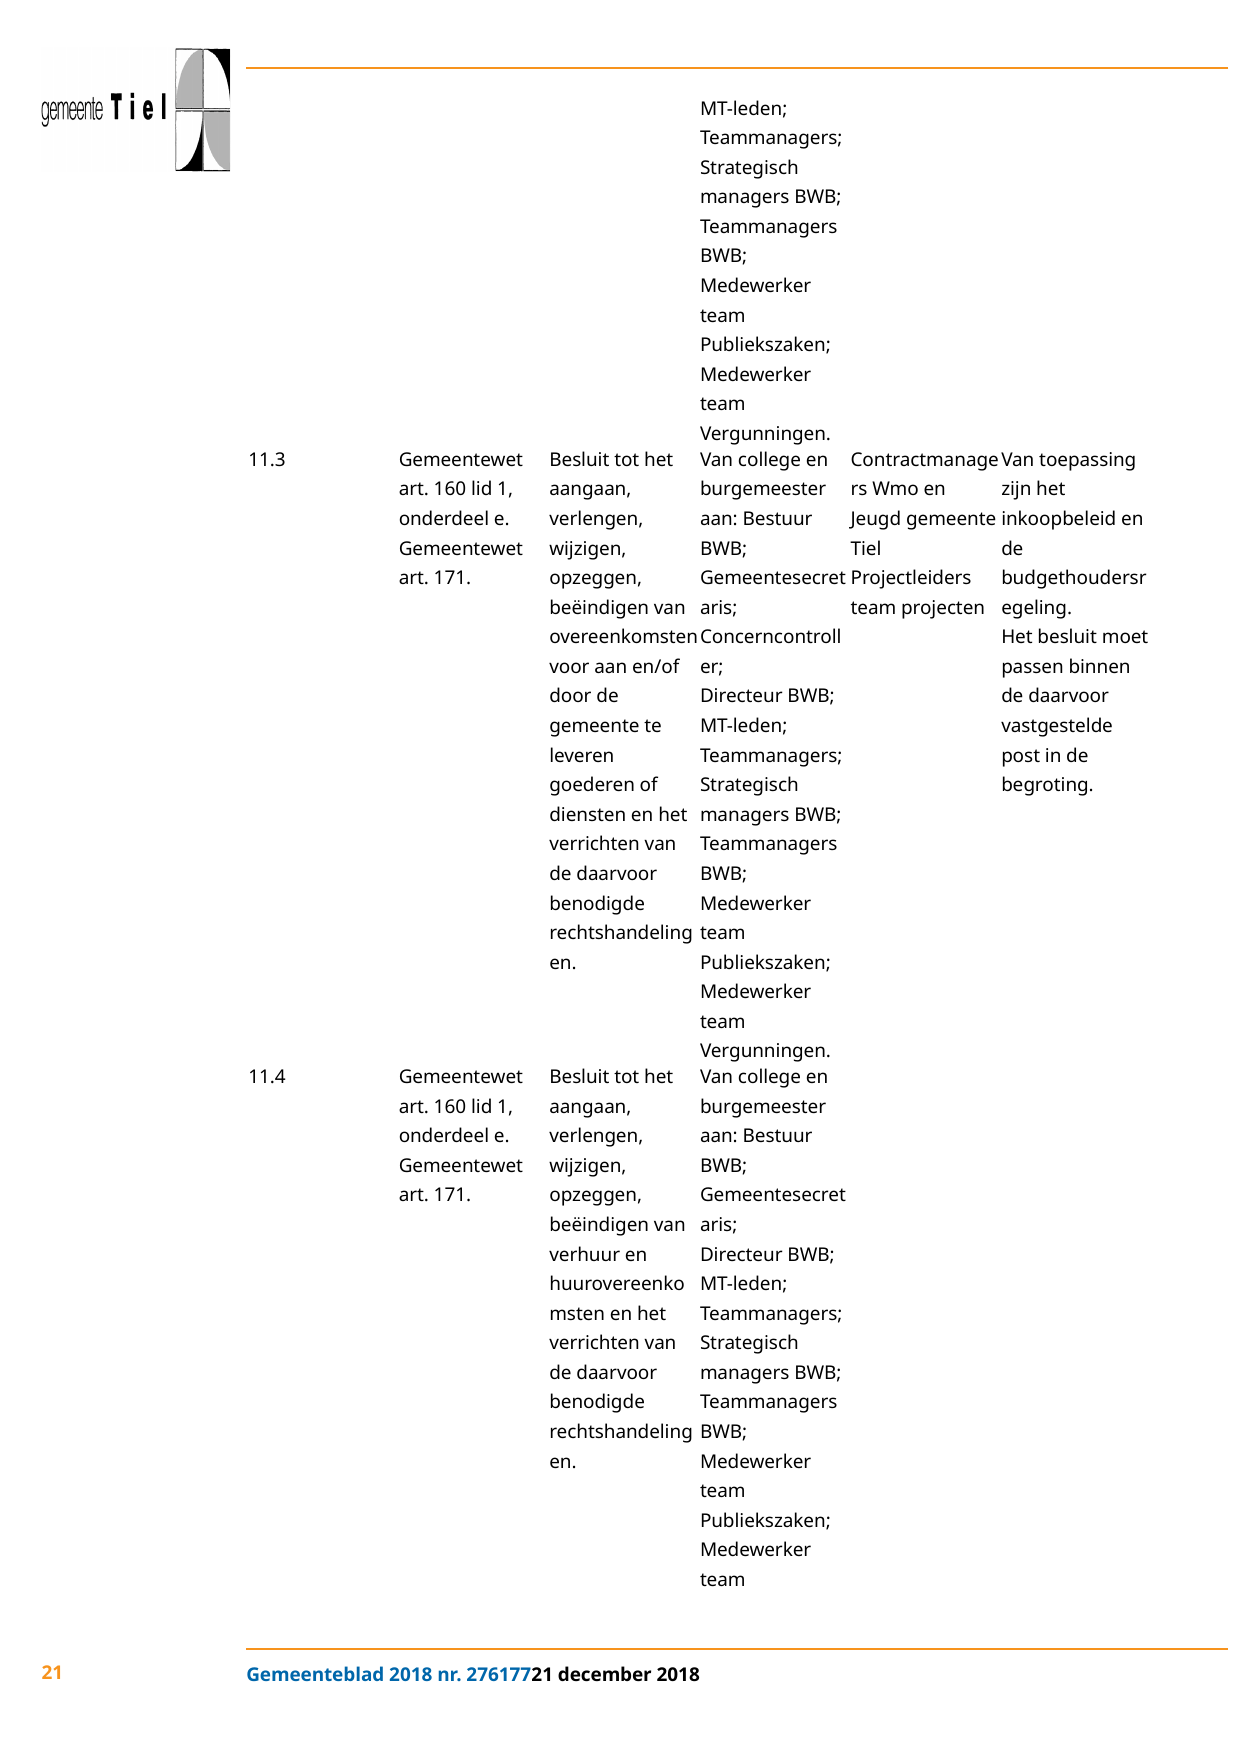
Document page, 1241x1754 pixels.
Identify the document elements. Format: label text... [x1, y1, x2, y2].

table_cell [850, 1063, 1001, 1592]
picture [41, 47, 231, 172]
table_cell [399, 95, 549, 446]
table_cell MT-leden; Teammanagers; Strategisch managers BWB; Teammanagers BWB; Medewerker team Publiekszaken; Medewerker team Vergunningen. [700, 95, 850, 446]
table_cell Van college en burgemeester aan: Bestuur BWB; Gemeentesecretaris; Directeur BWB; MT-leden; Teammanagers; Strategisch managers BWB; Teammanagers BWB; Medewerker team Publiekszaken; Medewerker team [700, 1063, 850, 1592]
table_cell Gemeentewet art. 160 lid 1, onderdeel e. Gemeentewet art. 171. [399, 446, 549, 1063]
table_cell Van toepassing zijn het inkoopbeleid en de budgethoudersregeling. Het besluit moet passen binnen de daarvoor vastgestelde post in de begroting. [1001, 446, 1152, 1063]
table_cell Van college en burgemeester aan: Bestuur BWB; Gemeentesecretaris; Concerncontroller; Directeur BWB; MT-leden; Teammanagers; Strategisch managers BWB; Teammanagers BWB; Medewerker team Publiekszaken; Medewerker team Vergunningen. [700, 446, 850, 1063]
table_cell [1001, 95, 1152, 446]
table_cell [549, 95, 700, 446]
table_cell Besluit tot het aangaan, verlengen, wijzigen, opzeggen, beëindigen van overeenkomsten voor aan en/of door de gemeente te leveren goederen of diensten en het verrichten van de daarvoor benodigde rechtshandelingen. [549, 446, 700, 1063]
table_cell 11.4 [248, 1063, 398, 1592]
table_cell Besluit tot het aangaan, verlengen, wijzigen, opzeggen, beëindigen van verhuur en huurovereenkomsten en het verrichten van de daarvoor benodigde rechtshandelingen. [549, 1063, 700, 1592]
table_cell Contractmanagers Wmo en Jeugd gemeente Tiel Projectleiders team projecten [850, 446, 1001, 1063]
table_cell 11.3 [248, 446, 398, 1063]
table_cell Gemeentewet art. 160 lid 1, onderdeel e. Gemeentewet art. 171. [399, 1063, 549, 1592]
table_cell [1001, 1063, 1152, 1592]
table_cell [850, 95, 1001, 446]
table_cell [248, 95, 398, 446]
